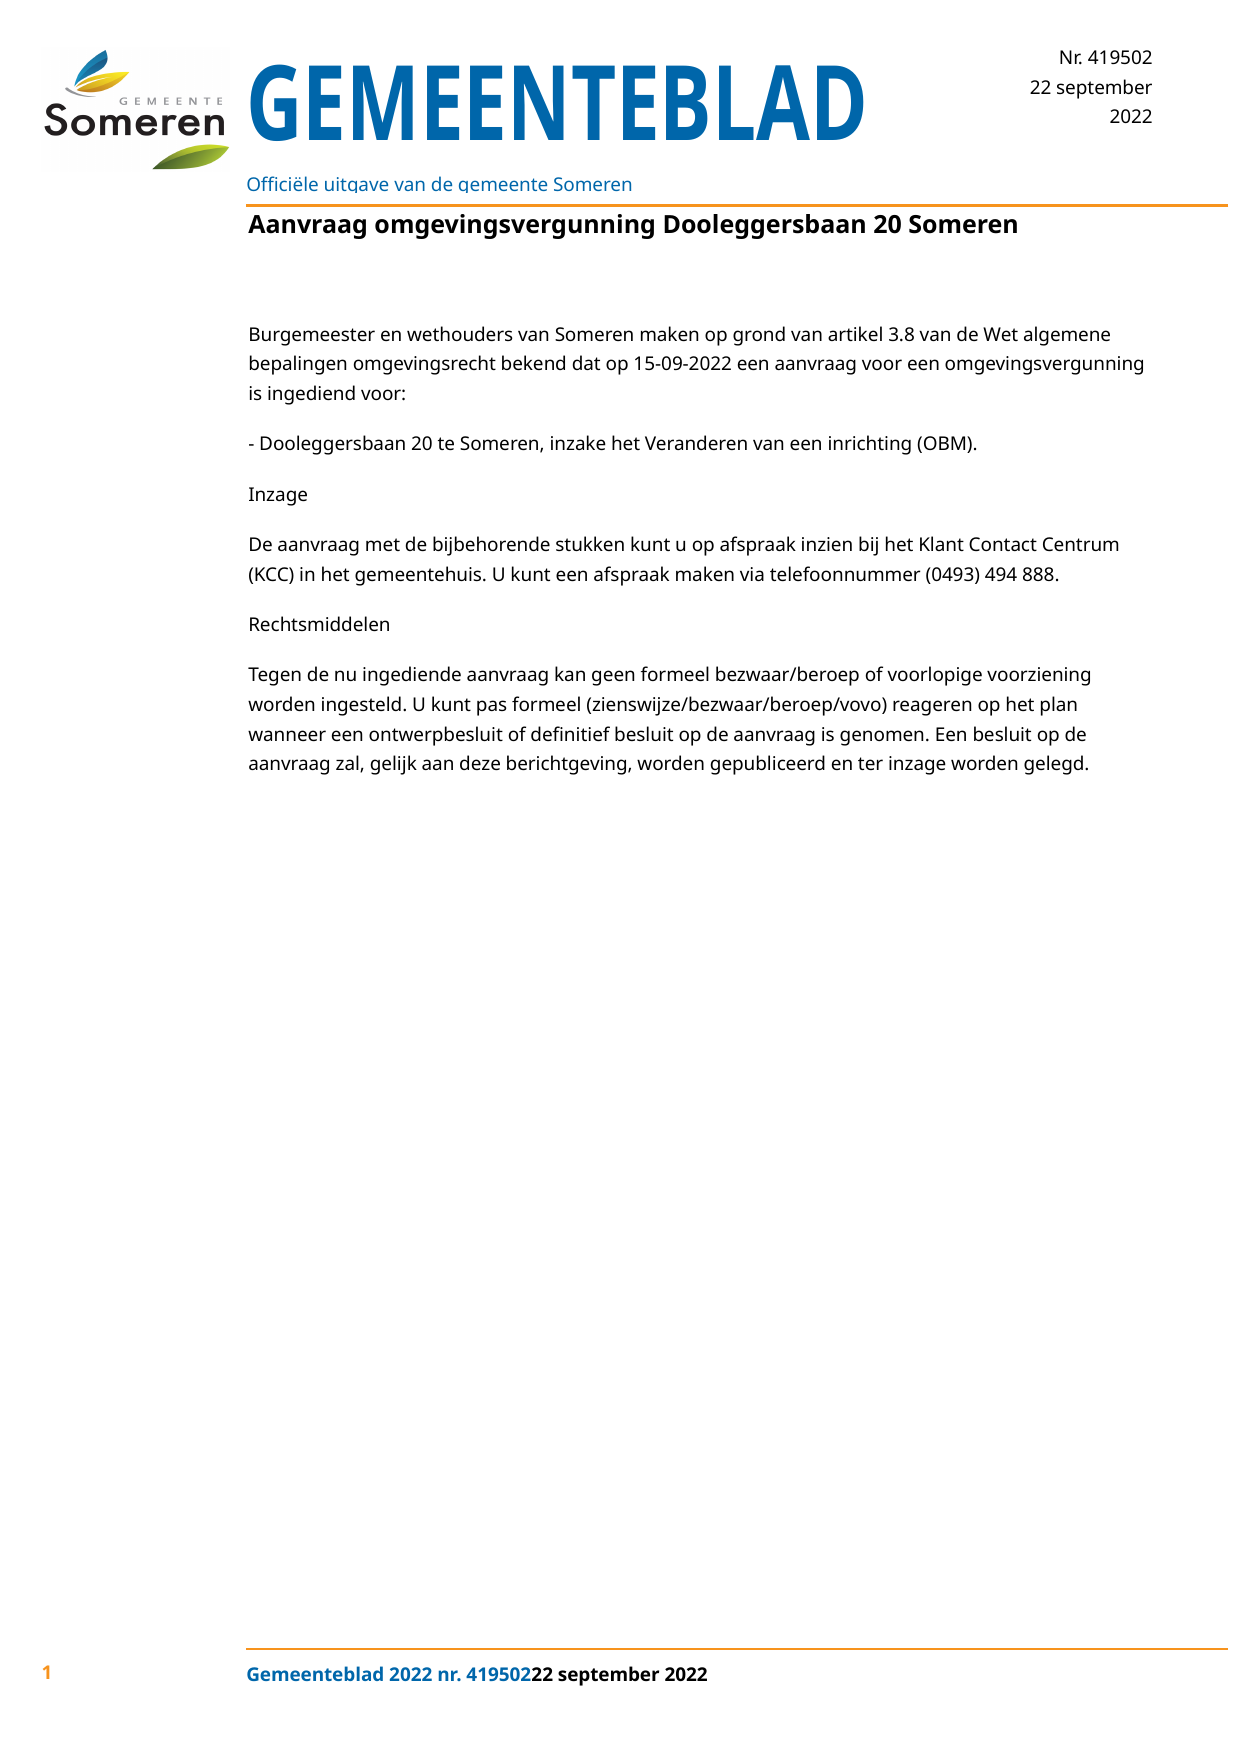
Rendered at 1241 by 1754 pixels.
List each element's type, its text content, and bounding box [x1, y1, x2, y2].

text Burgemeester en wethouders van Someren maken op grond van artikel 3.8 van de Wet algemene bepalingen omgevingsrecht bekend dat op 15-09-2022 een aanvraag voor een omgevingsvergunning is ingediend voor: [248, 321, 1152, 406]
text Tegen de nu ingediende aanvraag kan geen formeel bezwaar/beroep of voorlopige voorziening worden ingesteld. U kunt pas formeel (zienswijze/bezwaar/beroep/vovo) reageren op het plan wanneer een ontwerpbesluit of definitief besluit op de aanvraag is genomen. Een besluit op de aanvraag zal, gelijk aan deze berichtgeving, worden gepubliceerd en ter inzage worden gelegd. [248, 662, 1152, 776]
text Inzage [248, 481, 1152, 506]
text Aanvraag omgevingsvergunning Dooleggersbaan 20 Someren [248, 207, 1152, 241]
text De aanvraag met de bijbehorende stukken kunt u op afspraak inzien bij het Klant Contact Centrum (KCC) in het gemeentehuis. U kunt een afspraak maken via telefoonnummer (0493) 494 888. [248, 531, 1152, 586]
text - Dooleggersbaan 20 te Someren, inzake het Veranderen van een inrichting (OBM). [248, 430, 1152, 456]
picture [41, 47, 231, 172]
text Rechtsmiddelen [248, 611, 1152, 637]
